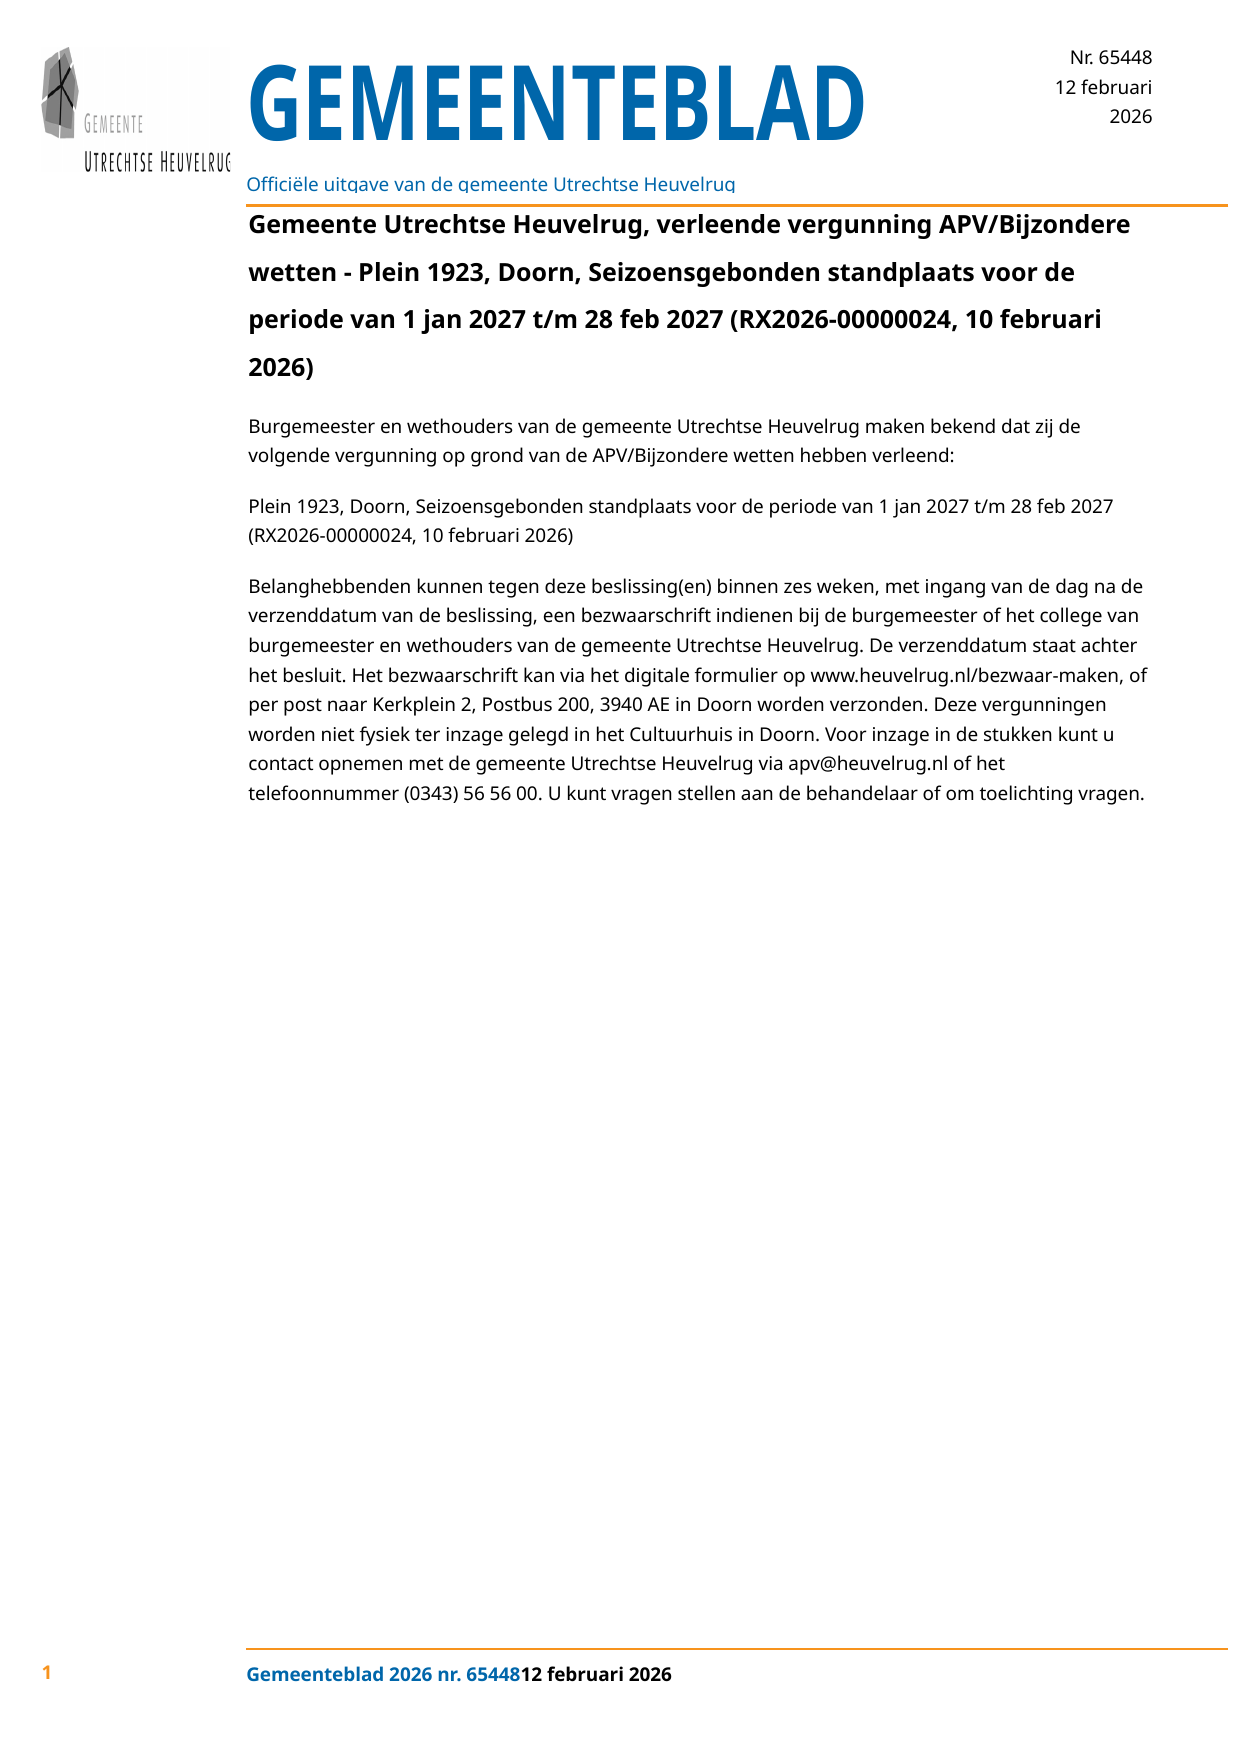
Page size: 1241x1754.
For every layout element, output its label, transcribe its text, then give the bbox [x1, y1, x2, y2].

text Plein 1923, Doorn, Seizoensgebonden standplaats voor de periode van 1 jan 2027 t/m 28 feb 2027 (RX2026-00000024, 10 februari 2026) [248, 493, 1152, 548]
text Gemeente Utrechtse Heuvelrug, verleende vergunning APV/Bijzondere wetten - Plein 1923, Doorn, Seizoensgebonden standplaats voor de periode van 1 jan 2027 t/m 28 feb 2027 (RX2026-00000024, 10 februari 2026) [248, 207, 1152, 384]
text Burgemeester en wethouders van de gemeente Utrechtse Heuvelrug maken bekend dat zij de volgende vergunning op grond van de APV/Bijzondere wetten hebben verleend: [248, 413, 1152, 468]
picture [41, 47, 231, 172]
text Belanghebbenden kunnen tegen deze beslissing(en) binnen zes weken, met ingang van de dag na de verzenddatum van de beslissing, een bezwaarschrift indienen bij de burgemeester of het college van burgemeester en wethouders van de gemeente Utrechtse Heuvelrug. De verzenddatum staat achter het besluit. Het bezwaarschrift kan via het digitale formulier op www.heuvelrug.nl/bezwaar-maken, of per post naar Kerkplein 2, Postbus 200, 3940 AE in Doorn worden verzonden. Deze vergunningen worden niet fysiek ter inzage gelegd in het Cultuurhuis in Doorn. Voor inzage in de stukken kunt u contact opnemen met de gemeente Utrechtse Heuvelrug via apv@heuvelrug.nl of het telefoonnummer (0343) 56 56 00. U kunt vragen stellen aan de behandelaar of om toelichting vragen. [248, 573, 1152, 806]
